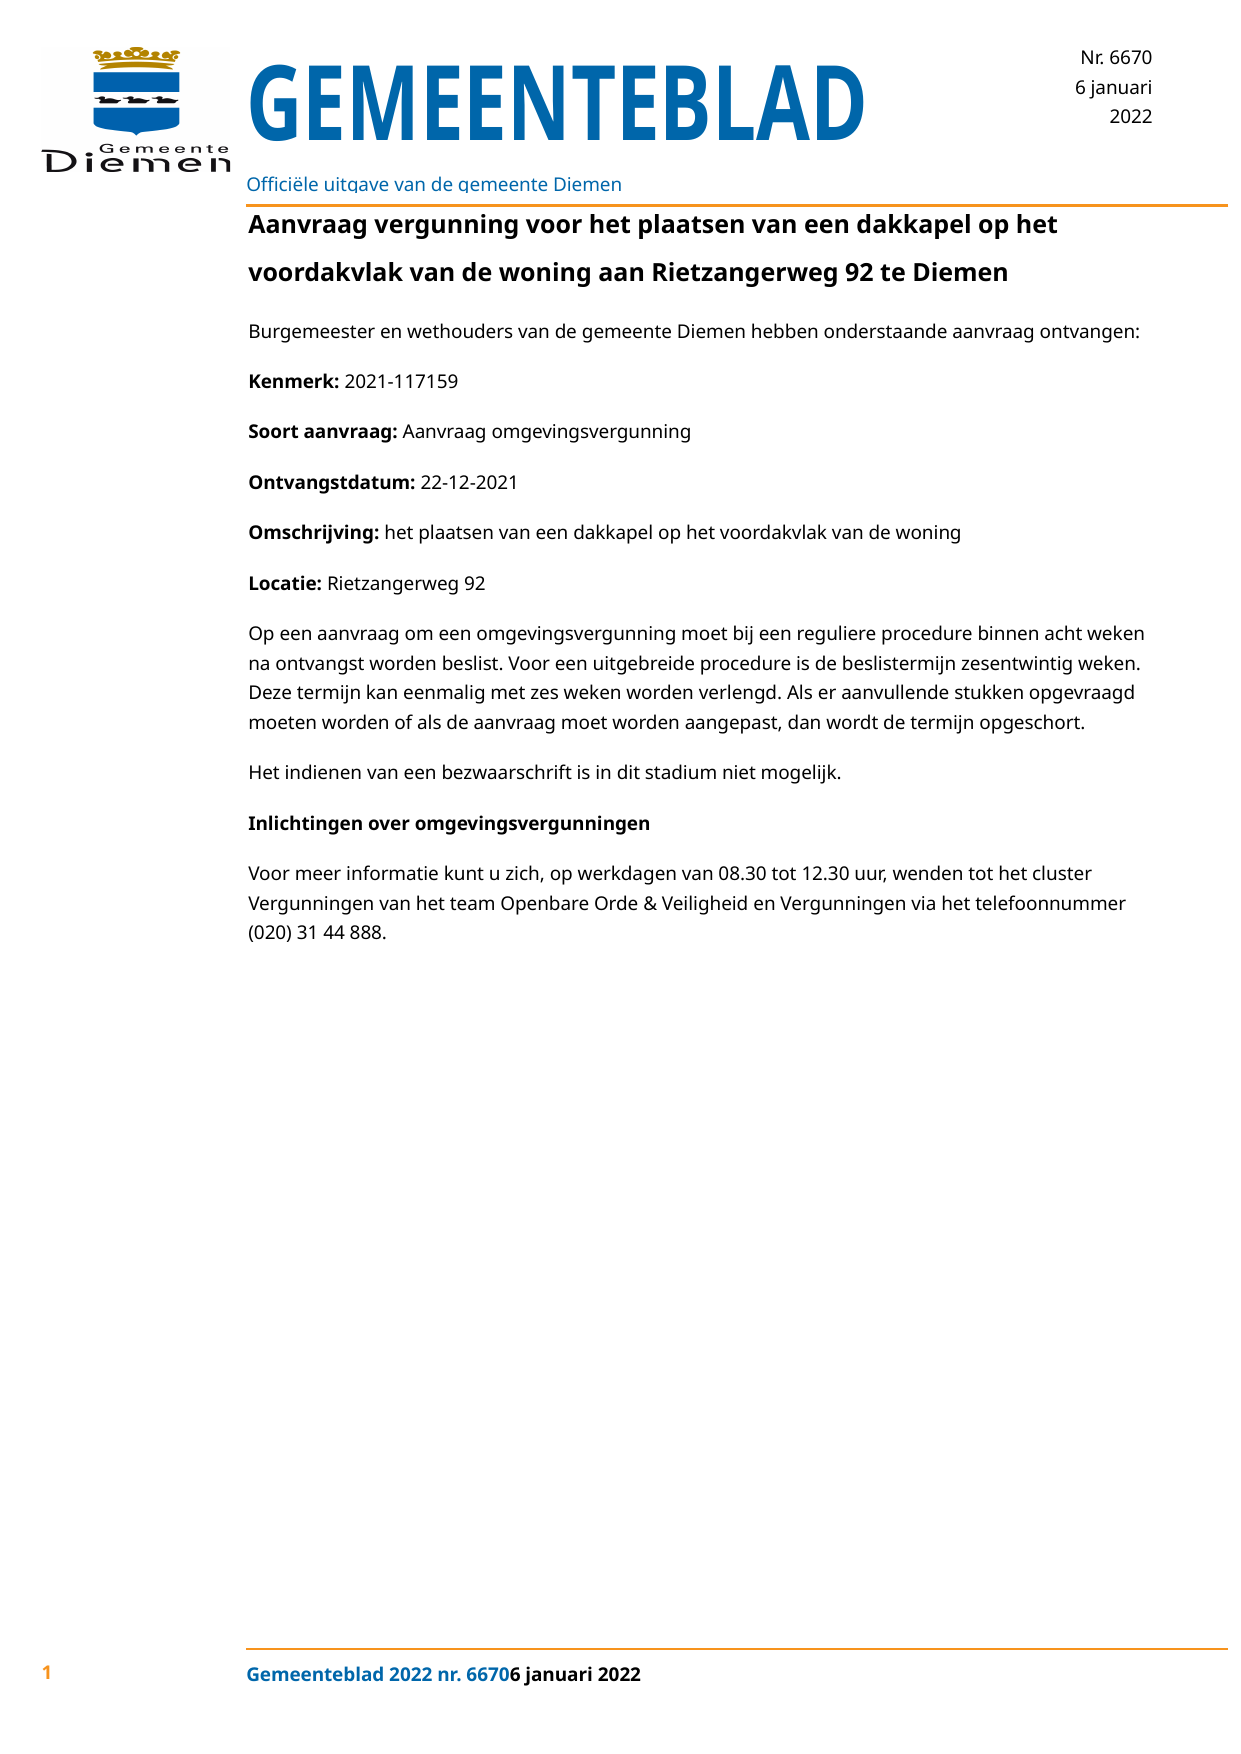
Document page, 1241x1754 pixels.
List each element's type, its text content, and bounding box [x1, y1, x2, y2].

text Op een aanvraag om een omgevingsvergunning moet bij een reguliere procedure binnen acht weken na ontvangst worden beslist. Voor een uitgebreide procedure is de beslistermijn zesentwintig weken. Deze termijn kan eenmalig met zes weken worden verlengd. Als er aanvullende stukken opgevraagd moeten worden of als de aanvraag moet worden aangepast, dan wordt de termijn opgeschort. [248, 620, 1152, 735]
text Kenmerk: 2021-117159 [248, 368, 1152, 394]
picture [41, 47, 231, 172]
text Voor meer informatie kunt u zich, op werkdagen van 08.30 tot 12.30 uur, wenden tot het cluster Vergunningen van het team Openbare Orde & Veiligheid en Vergunningen via het telefoonnummer (020) 31 44 888. [248, 860, 1152, 945]
text Het indienen van een bezwaarschrift is in dit stadium niet mogelijk. [248, 759, 1152, 785]
text Omschrijving: het plaatsen van een dakkapel op het voordakvlak van de woning [248, 519, 1152, 545]
text Inlichtingen over omgevingsvergunningen [248, 810, 1152, 836]
text Burgemeester en wethouders van de gemeente Diemen hebben onderstaande aanvraag ontvangen: [248, 318, 1152, 344]
text Ontvangstdatum: 22-12-2021 [248, 469, 1152, 495]
text Locatie: Rietzangerweg 92 [248, 570, 1152, 596]
text Aanvraag vergunning voor het plaatsen van een dakkapel op het voordakvlak van de woning aan Rietzangerweg 92 te Diemen [248, 207, 1152, 288]
text Soort aanvraag: Aanvraag omgevingsvergunning [248, 419, 1152, 444]
